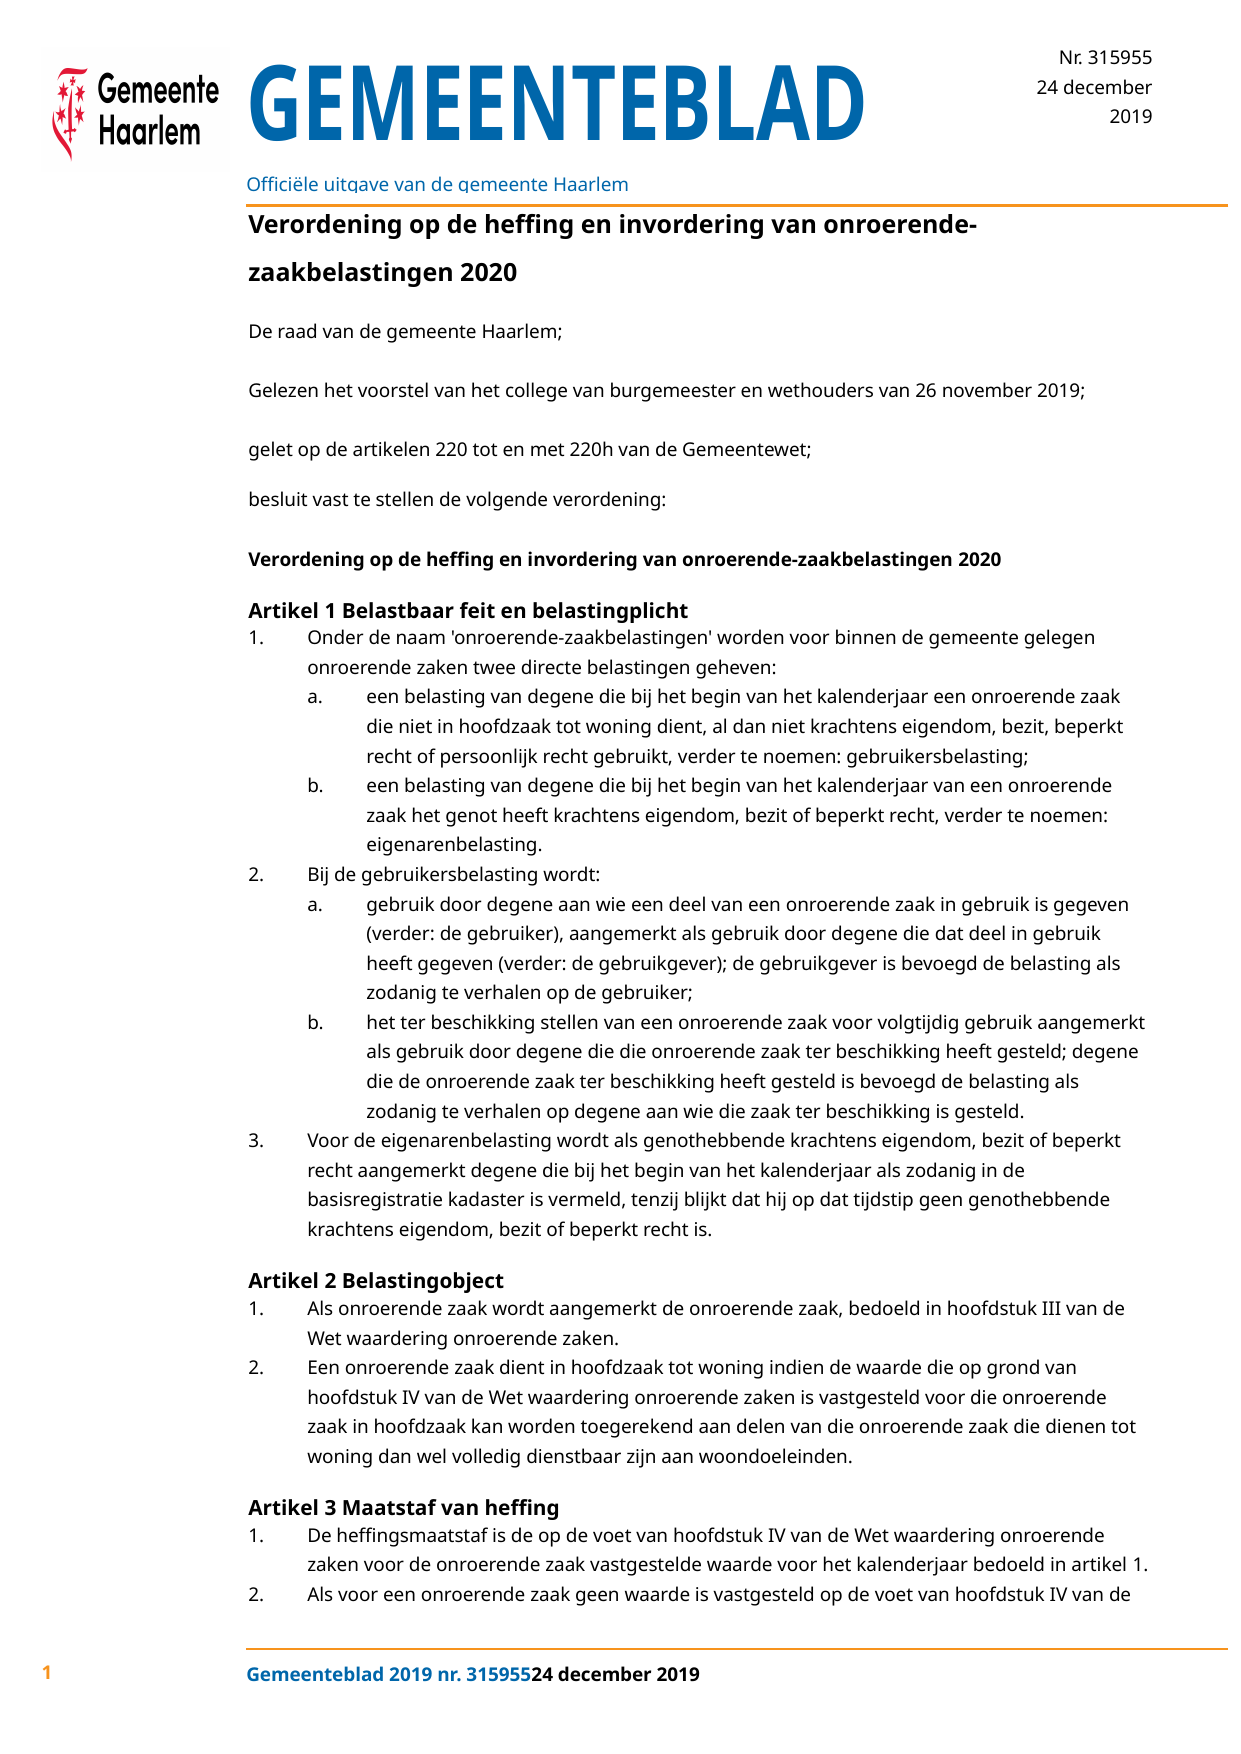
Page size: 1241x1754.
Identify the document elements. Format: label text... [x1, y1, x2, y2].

text Artikel 1 Belastbaar feit en belastingplicht [248, 596, 1152, 624]
list Voor de eigenarenbelasting wordt als genothebbende krachtens eigendom, bezit of beperkt recht aangemerkt degene die bij het begin van het kalenderjaar als zodanig in de basisregistratie kadaster is vermeld, tenzij blijkt dat hij op dat tijdstip geen genothebbende krachtens eigendom, bezit of beperkt recht is. [248, 1127, 1152, 1242]
text besluit vast te stellen de volgende verordening: [248, 487, 1152, 512]
text Gelezen het voorstel van het college van burgemeester en wethouders van 26 november 2019; [248, 377, 1152, 403]
list Als voor een onroerende zaak geen waarde is vastgesteld op de voet van hoofdstuk IV van de [248, 1581, 1152, 1607]
list Als onroerende zaak wordt aangemerkt de onroerende zaak, bedoeld in hoofdstuk III van de Wet waardering onroerende zaken. [248, 1295, 1152, 1350]
list een belasting van degene die bij het begin van het kalenderjaar van een onroerende zaak het genot heeft krachtens eigendom, bezit of beperkt recht, verder te noemen: eigenarenbelasting. [307, 772, 1152, 857]
list Onder de naam 'onroerende-zaakbelastingen' worden voor binnen de gemeente gelegen onroerende zaken twee directe belastingen geheven: [248, 624, 1152, 680]
text Artikel 3 Maatstaf van heffing [248, 1493, 1152, 1522]
text Verordening op de heffing en invordering van onroerende-zaakbelastingen 2020 [248, 207, 1152, 288]
list Bij de gebruikersbelasting wordt: [248, 861, 1152, 887]
list gebruik door degene aan wie een deel van een onroerende zaak in gebruik is gegeven (verder: de gebruiker), aangemerkt als gebruik door degene die dat deel in gebruik heeft gegeven (verder: de gebruikgever); de gebruikgever is bevoegd de belasting als zodanig te verhalen op de gebruiker; [307, 891, 1152, 1005]
picture [41, 47, 231, 172]
text gelet op de artikelen 220 tot en met 220h van de Gemeentewet; [248, 436, 1152, 462]
text Verordening op de heffing en invordering van onroerende-zaakbelastingen 2020 [248, 546, 1152, 571]
text De raad van de gemeente Haarlem; [248, 318, 1152, 344]
text Artikel 2 Belastingobject [248, 1267, 1152, 1295]
list Een onroerende zaak dient in hoofdzaak tot woning indien de waarde die op grond van hoofdstuk IV van de Wet waardering onroerende zaken is vastgesteld voor die onroerende zaak in hoofdzaak kan worden toegerekend aan delen van die onroerende zaak die dienen tot woning dan wel volledig dienstbaar zijn aan woondoeleinden. [248, 1354, 1152, 1469]
list een belasting van degene die bij het begin van het kalenderjaar een onroerende zaak die niet in hoofdzaak tot woning dient, al dan niet krachtens eigendom, bezit, beperkt recht of persoonlijk recht gebruikt, verder te noemen: gebruikersbelasting; [307, 684, 1152, 769]
list De heffingsmaatstaf is de op de voet van hoofdstuk IV van de Wet waardering onroerende zaken voor de onroerende zaak vastgestelde waarde voor het kalenderjaar bedoeld in artikel 1. [248, 1522, 1152, 1577]
list het ter beschikking stellen van een onroerende zaak voor volgtijdig gebruik aangemerkt als gebruik door degene die die onroerende zaak ter beschikking heeft gesteld; degene die de onroerende zaak ter beschikking heeft gesteld is bevoegd de belasting als zodanig te verhalen op degene aan wie die zaak ter beschikking is gesteld. [307, 1009, 1152, 1124]
